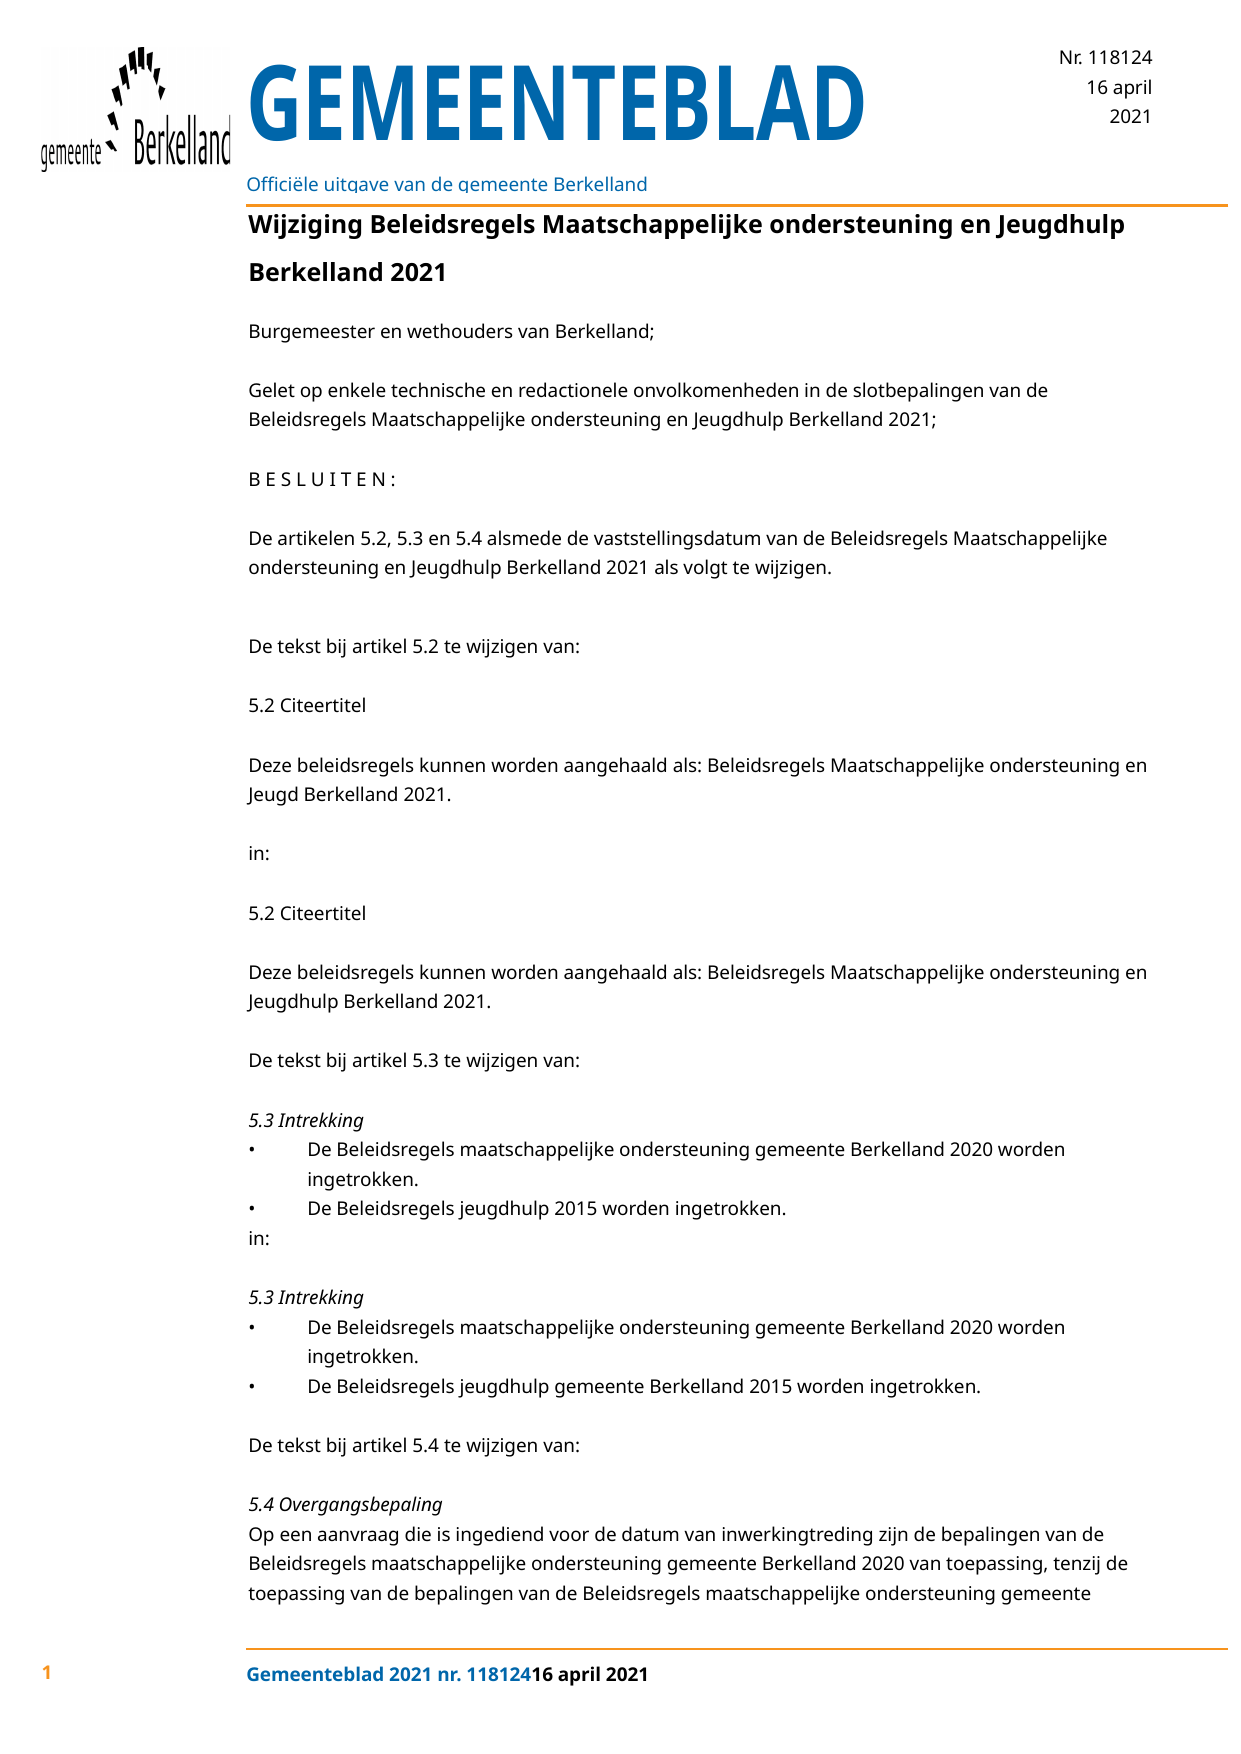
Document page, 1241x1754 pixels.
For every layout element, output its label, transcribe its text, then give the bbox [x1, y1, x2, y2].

text B E S L U I T E N : [248, 466, 1152, 492]
text Deze beleidsregels kunnen worden aangehaald als: Beleidsregels Maatschappelijke ondersteuning en Jeugdhulp Berkelland 2021. [248, 959, 1152, 1014]
text 5.3 Intrekking [248, 1284, 1152, 1310]
text De artikelen 5.2, 5.3 en 5.4 alsmede de vaststellingsdatum van de Beleidsregels Maatschappelijke ondersteuning en Jeugdhulp Berkelland 2021 als volgt te wijzigen. [248, 525, 1152, 580]
text Deze beleidsregels kunnen worden aangehaald als: Beleidsregels Maatschappelijke ondersteuning en Jeugd Berkelland 2021. [248, 752, 1152, 807]
list De Beleidsregels jeugdhulp gemeente Berkelland 2015 worden ingetrokken. [248, 1373, 1152, 1399]
list De Beleidsregels jeugdhulp 2015 worden ingetrokken. [248, 1196, 1152, 1221]
text in: [248, 841, 1152, 866]
text 5.3 Intrekking [248, 1107, 1152, 1132]
list De Beleidsregels maatschappelijke ondersteuning gemeente Berkelland 2020 worden ingetrokken. [248, 1314, 1152, 1369]
text 5.2 Citeertitel [248, 693, 1152, 718]
list De Beleidsregels maatschappelijke ondersteuning gemeente Berkelland 2020 worden ingetrokken. [248, 1136, 1152, 1192]
text De tekst bij artikel 5.2 te wijzigen van: [248, 633, 1152, 659]
text Burgemeester en wethouders van Berkelland; [248, 318, 1152, 344]
text Gelet op enkele technische en redactionele onvolkomenheden in de slotbepalingen van de Beleidsregels Maatschappelijke ondersteuning en Jeugdhulp Berkelland 2021; [248, 377, 1152, 432]
text Op een aanvraag die is ingediend voor de datum van inwerkingtreding zijn de bepalingen van de Beleidsregels maatschappelijke ondersteuning gemeente Berkelland 2020 van toepassing, tenzij de toepassing van de bepalingen van de Beleidsregels maatschappelijke ondersteuning gemeente [248, 1521, 1152, 1606]
picture [41, 47, 231, 172]
text 5.4 Overgangsbepaling [248, 1491, 1152, 1517]
text De tekst bij artikel 5.4 te wijzigen van: [248, 1432, 1152, 1458]
text in: [248, 1225, 1152, 1251]
text De tekst bij artikel 5.3 te wijzigen van: [248, 1048, 1152, 1073]
text Wijziging Beleidsregels Maatschappelijke ondersteuning en Jeugdhulp Berkelland 2021 [248, 207, 1152, 288]
text 5.2 Citeertitel [248, 900, 1152, 925]
